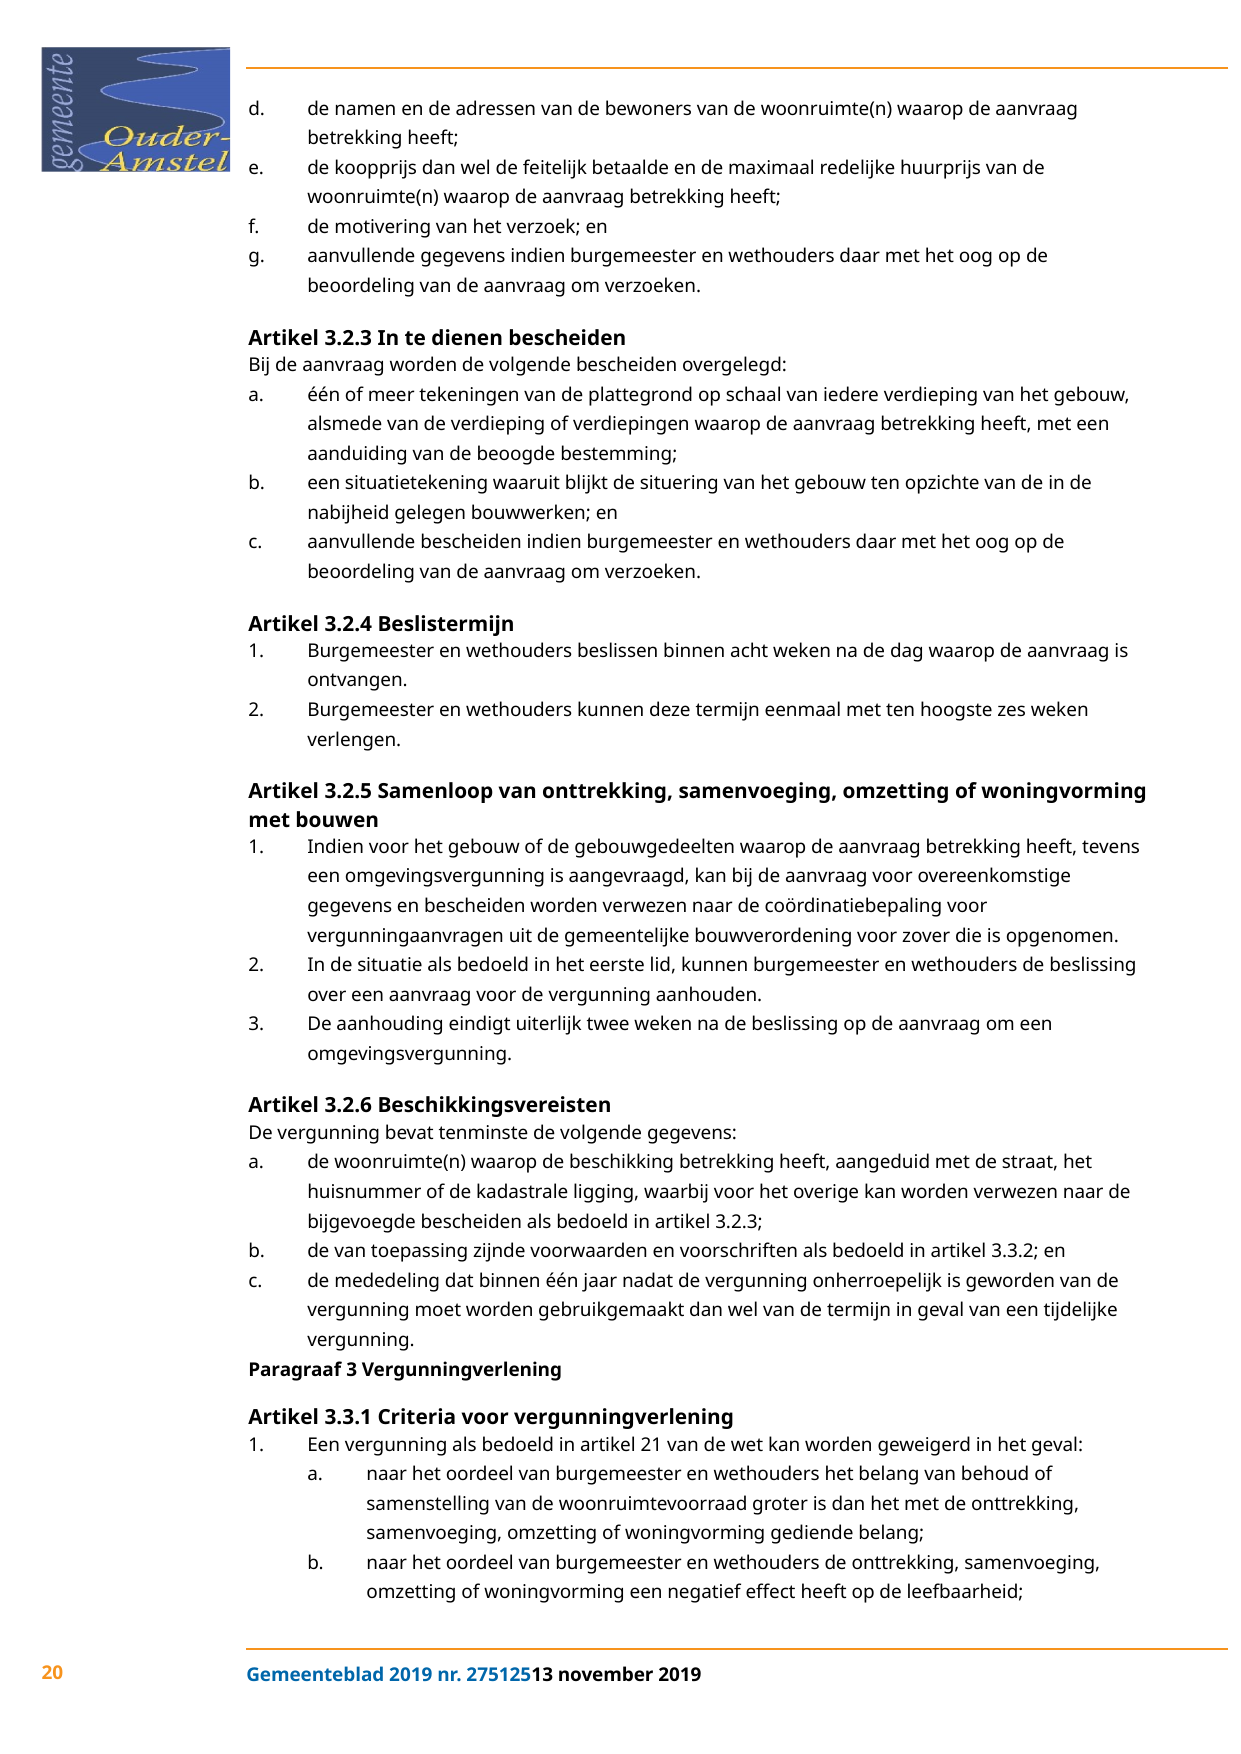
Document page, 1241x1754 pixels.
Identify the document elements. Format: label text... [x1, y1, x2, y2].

list Burgemeester en wethouders beslissen binnen acht weken na de dag waarop de aanvraag is ontvangen. [248, 637, 1152, 692]
list Een vergunning als bedoeld in artikel 21 van de wet kan worden geweigerd in het geval: [248, 1431, 1152, 1456]
list aanvullende gegevens indien burgemeester en wethouders daar met het oog op de beoordeling van de aanvraag om verzoeken. [248, 243, 1152, 298]
picture [41, 47, 231, 172]
list één of meer tekeningen van de plattegrond op schaal van iedere verdieping van het gebouw, alsmede van de verdieping of verdiepingen waarop de aanvraag betrekking heeft, met een aanduiding van de beoogde bestemming; [248, 381, 1152, 466]
text De vergunning bevat tenminste de volgende gegevens: [248, 1119, 1152, 1145]
list aanvullende bescheiden indien burgemeester en wethouders daar met het oog op de beoordeling van de aanvraag om verzoeken. [248, 529, 1152, 584]
list In de situatie als bedoeld in het eerste lid, kunnen burgemeester en wethouders de beslissing over een aanvraag voor de vergunning aanhouden. [248, 951, 1152, 1007]
list de woonruimte(n) waarop de beschikking betrekking heeft, aangeduid met de straat, het huisnummer of de kadastrale ligging, waarbij voor het overige kan worden verwezen naar de bijgevoegde bescheiden als bedoeld in artikel 3.2.3; [248, 1149, 1152, 1233]
list De aanhouding eindigt uiterlijk twee weken na de beslissing op de aanvraag om een omgevingsvergunning. [248, 1011, 1152, 1066]
list de mededeling dat binnen één jaar nadat de vergunning onherroepelijk is geworden van de vergunning moet worden gebruikgemaakt dan wel van de termijn in geval van een tijdelijke vergunning. [248, 1267, 1152, 1352]
text Bij de aanvraag worden de volgende bescheiden overgelegd: [248, 351, 1152, 377]
list Indien voor het gebouw of de gebouwgedeelten waarop de aanvraag betrekking heeft, tevens een omgevingsvergunning is aangevraagd, kan bij de aanvraag voor overeenkomstige gegevens en bescheiden worden verwezen naar de coördinatiebepaling voor vergunningaanvragen uit de gemeentelijke bouwverordening voor zover die is opgenomen. [248, 833, 1152, 948]
text Paragraaf 3 Vergunningverlening [248, 1356, 1152, 1381]
list naar het oordeel van burgemeester en wethouders de onttrekking, samenvoeging, omzetting of woningvorming een negatief effect heeft op de leefbaarheid; [307, 1549, 1152, 1604]
text Artikel 3.2.4 Beslistermijn [248, 609, 1152, 637]
list een situatietekening waaruit blijkt de situering van het gebouw ten opzichte van de in de nabijheid gelegen bouwwerken; en [248, 469, 1152, 525]
text Artikel 3.2.3 In te dienen bescheiden [248, 323, 1152, 351]
text Artikel 3.2.6 Beschikkingsvereisten [248, 1091, 1152, 1119]
list naar het oordeel van burgemeester en wethouders het belang van behoud of samenstelling van de woonruimtevoorraad groter is dan het met de onttrekking, samenvoeging, omzetting of woningvorming gediende belang; [307, 1460, 1152, 1545]
list de motivering van het verzoek; en [248, 213, 1152, 239]
list de namen en de adressen van de bewoners van de woonruimte(n) waarop de aanvraag betrekking heeft; [248, 95, 1152, 150]
list Burgemeester en wethouders kunnen deze termijn eenmaal met ten hoogste zes weken verlengen. [248, 696, 1152, 752]
text Artikel 3.2.5 Samenloop van onttrekking, samenvoeging, omzetting of woningvorming met bouwen [248, 776, 1152, 833]
list de koopprijs dan wel de feitelijk betaalde en de maximaal redelijke huurprijs van de woonruimte(n) waarop de aanvraag betrekking heeft; [248, 154, 1152, 209]
list de van toepassing zijnde voorwaarden en voorschriften als bedoeld in artikel 3.3.2; en [248, 1237, 1152, 1263]
text Artikel 3.3.1 Criteria voor vergunningverlening [248, 1402, 1152, 1431]
